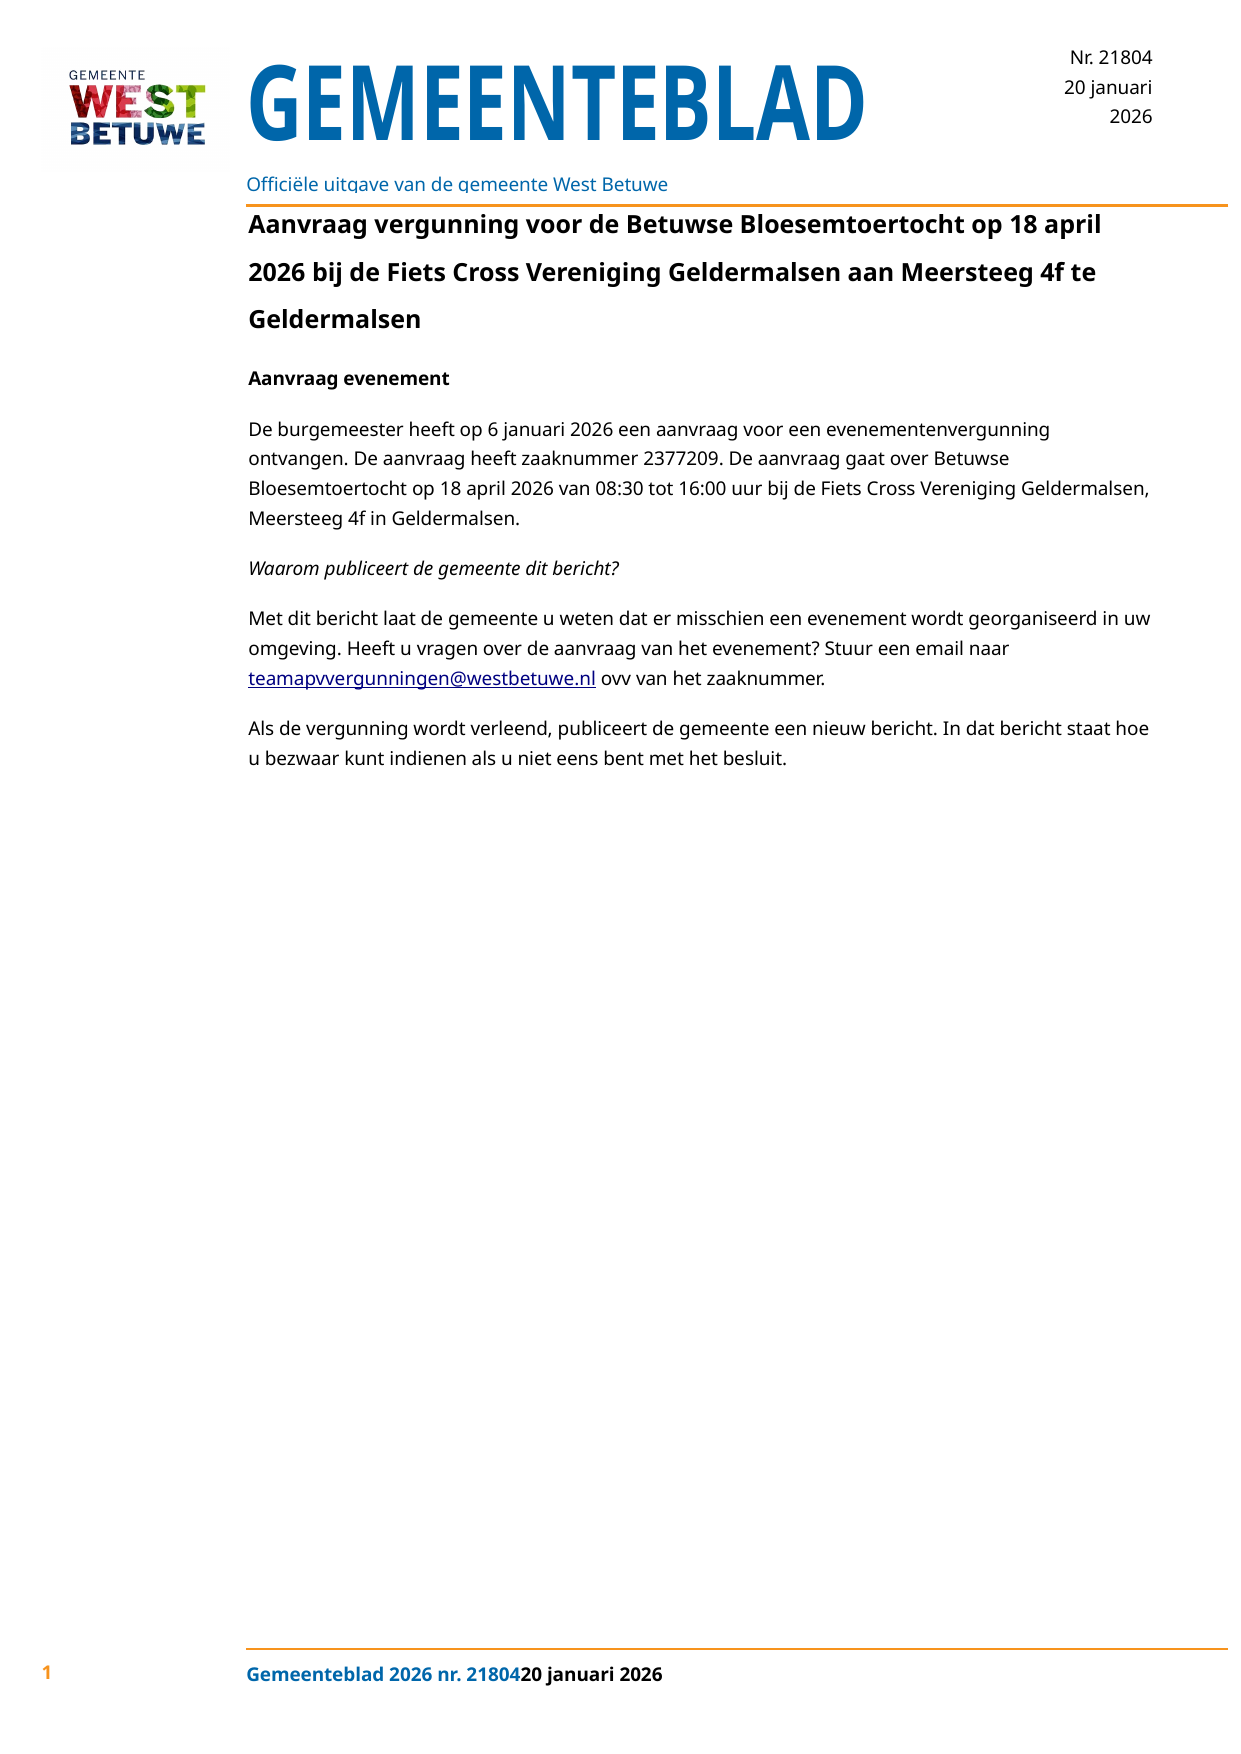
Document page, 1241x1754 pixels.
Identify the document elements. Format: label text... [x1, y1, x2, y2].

text Aanvraag vergunning voor de Betuwse Bloesemtoertocht op 18 april 2026 bij de Fiets Cross Vereniging Geldermalsen aan Meersteeg 4f te Geldermalsen [248, 207, 1152, 336]
text De burgemeester heeft op 6 januari 2026 een aanvraag voor een evenementenvergunning ontvangen. De aanvraag heeft zaaknummer 2377209. De aanvraag gaat over Betuwse Bloesemtoertocht op 18 april 2026 van 08:30 tot 16:00 uur bij de Fiets Cross Vereniging Geldermalsen, Meersteeg 4f in Geldermalsen. [248, 416, 1152, 530]
text Met dit bericht laat de gemeente u weten dat er misschien een evenement wordt georganiseerd in uw omgeving. Heeft u vragen over de aanvraag van het evenement? Stuur een email naar teamapvvergunningen@westbetuwe.nl ovv van het zaaknummer. [248, 606, 1152, 690]
text Als de vergunning wordt verleend, publiceert de gemeente een nieuw bericht. In dat bericht staat hoe u bezwaar kunt indienen als u niet eens bent met het besluit. [248, 715, 1152, 770]
picture [41, 47, 231, 172]
text Waarom publiceert de gemeente dit bericht? [248, 555, 1152, 581]
text Aanvraag evenement [248, 366, 1152, 391]
